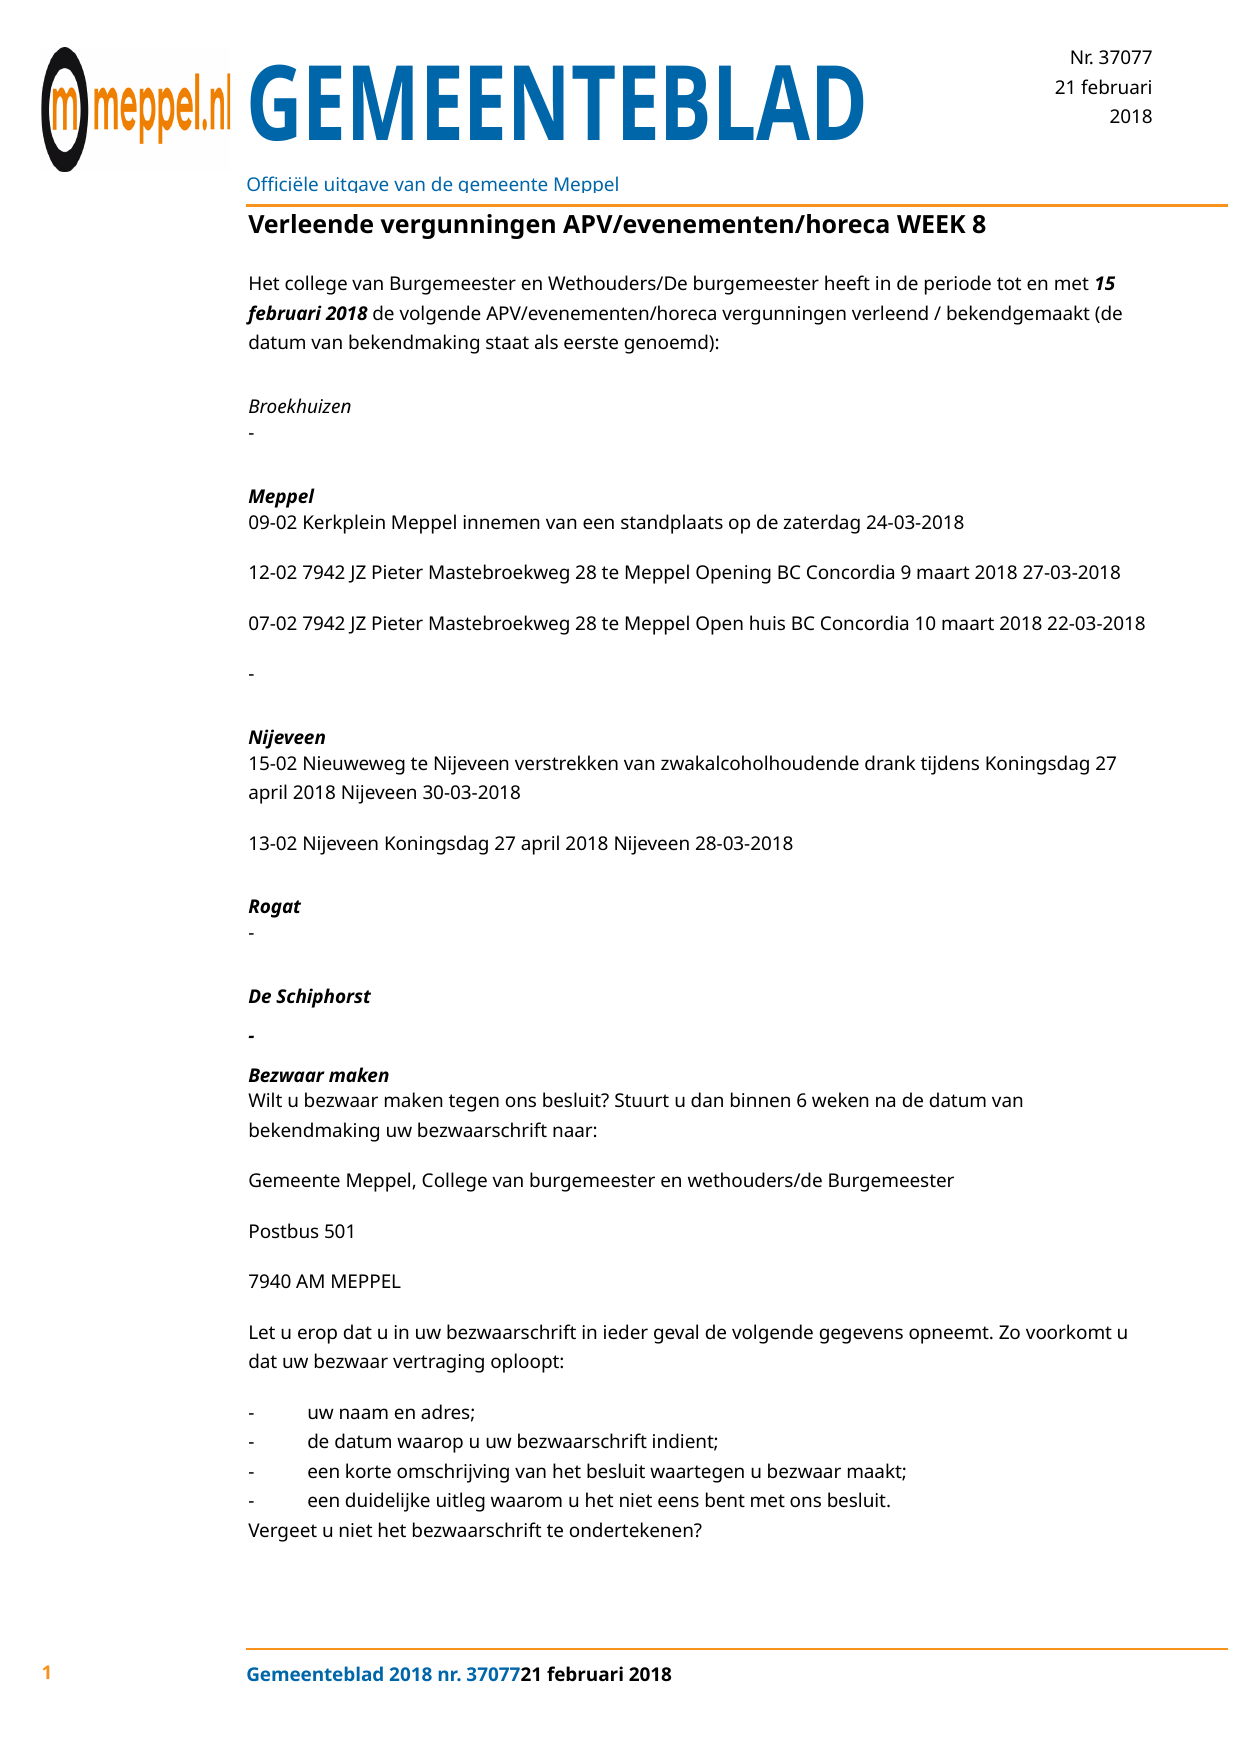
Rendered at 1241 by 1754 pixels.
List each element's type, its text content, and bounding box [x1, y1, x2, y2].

text - [248, 1023, 1152, 1048]
text Verleende vergunningen APV/evenementen/horeca WEEK 8 [248, 207, 1152, 241]
text - [248, 660, 1152, 686]
text 15-02 Nieuweweg te Nijeveen verstrekken van zwakalcoholhoudende drank tijdens Koningsdag 27 april 2018 Nijeveen 30-03-2018 [248, 750, 1152, 805]
text 7940 AM MEPPEL [248, 1268, 1152, 1294]
text 13-02 Nijeveen Koningsdag 27 april 2018 Nijeveen 28-03-2018 [248, 830, 1152, 856]
text 09-02 Kerkplein Meppel innemen van een standplaats op de zaterdag 24-03-2018 [248, 509, 1152, 534]
picture [41, 47, 231, 172]
text Gemeente Meppel, College van burgemeester en wethouders/de Burgemeester [248, 1168, 1152, 1193]
text - [248, 419, 1152, 445]
text 12-02 7942 JZ Pieter Mastebroekweg 28 te Meppel Opening BC Concordia 9 maart 2018 27-03-2018 [248, 559, 1152, 585]
text Bezwaar maken [248, 1062, 1152, 1088]
text Let u erop dat u in uw bezwaarschrift in ieder geval de volgende gegevens opneemt. Zo voorkomt u dat uw bezwaar vertraging oploopt: [248, 1319, 1152, 1374]
list een korte omschrijving van het besluit waartegen u bezwaar maakt; [248, 1458, 1152, 1484]
text Het college van Burgemeester en Wethouders/De burgemeester heeft in de periode tot en met 15 februari 2018 de volgende APV/evenementen/horeca vergunningen verleend / bekendgemaakt (de datum van bekendmaking staat als eerste genoemd): [248, 270, 1152, 355]
list uw naam en adres; [248, 1399, 1152, 1425]
text 07-02 7942 JZ Pieter Mastebroekweg 28 te Meppel Open huis BC Concordia 10 maart 2018 22-03-2018 [248, 610, 1152, 635]
text De Schiphorst [248, 983, 1152, 1009]
text Broekhuizen [248, 393, 1152, 419]
text - [248, 919, 1152, 945]
text Vergeet u niet het bezwaarschrift te ondertekenen? [248, 1517, 1152, 1543]
text Postbus 501 [248, 1218, 1152, 1244]
list een duidelijke uitleg waarom u het niet eens bent met ons besluit. [248, 1488, 1152, 1513]
text Wilt u bezwaar maken tegen ons besluit? Stuurt u dan binnen 6 weken na de datum van bekendmaking uw bezwaarschrift naar: [248, 1088, 1152, 1143]
text Meppel [248, 483, 1152, 509]
list de datum waarop u uw bezwaarschrift indient; [248, 1428, 1152, 1454]
text Rogat [248, 894, 1152, 919]
text Nijeveen [248, 724, 1152, 750]
